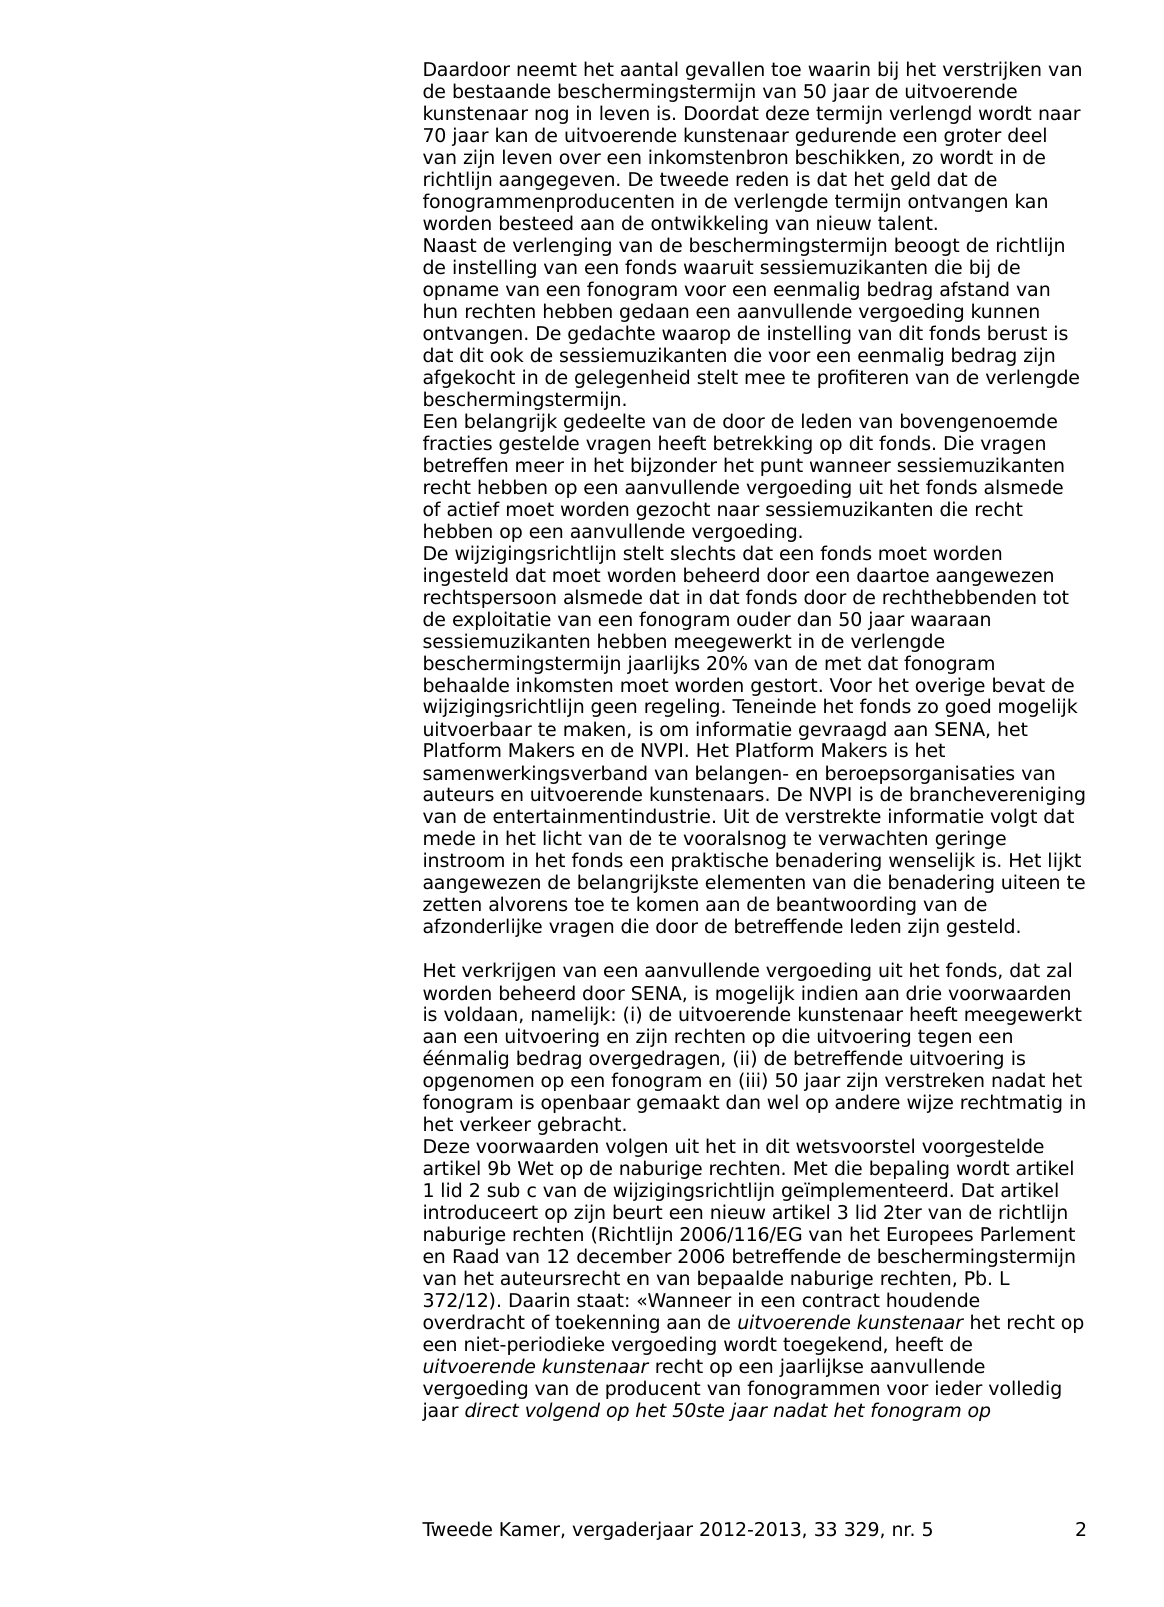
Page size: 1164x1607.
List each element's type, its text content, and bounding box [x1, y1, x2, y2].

text Daardoor neemt het aantal gevallen toe waarin bij het verstrijken van de bestaande beschermingstermijn van 50 jaar de uitvoerende kunstenaar nog in leven is. Doordat deze termijn verlengd wordt naar 70 jaar kan de uitvoerende kunstenaar gedurende een groter deel van zijn leven over een inkomstenbron beschikken, zo wordt in de richtlijn aangegeven. De tweede reden is dat het geld dat de fonogrammenproducenten in de verlengde termijn ontvangen kan worden besteed aan de ontwikkeling van nieuw talent. [422, 59, 1087, 235]
text Deze voorwaarden volgen uit het in dit wetsvoorstel voorgestelde artikel 9b Wet op de naburige rechten. Met die bepaling wordt artikel 1 lid 2 sub c van de wijzigingsrichtlijn geïmplementeerd. Dat artikel introduceert op zijn beurt een nieuw artikel 3 lid 2ter van de richtlijn naburige rechten (Richtlijn 2006/116/EG van het Europees Parlement en Raad van 12 december 2006 betreffende de beschermingstermijn van het auteursrecht en van bepaalde naburige rechten, Pb. L 372/12). Daarin staat: «Wanneer in een contract houdende overdracht of toekenning aan de uitvoerende kunstenaar het recht op een niet-periodieke vergoeding wordt toegekend, heeft de uitvoerende kunstenaar recht op een jaarlijkse aanvullende vergoeding van de producent van fonogrammen voor ieder volledig jaar direct volgend op het 50ste jaar nadat het fonogram op [422, 1136, 1087, 1422]
text Naast de verlenging van de beschermingstermijn beoogt de richtlijn de instelling van een fonds waaruit sessiemuzikanten die bij de opname van een fonogram voor een eenmalig bedrag afstand van hun rechten hebben gedaan een aanvullende vergoeding kunnen ontvangen. De gedachte waarop de instelling van dit fonds berust is dat dit ook de sessiemuzikanten die voor een eenmalig bedrag zijn afgekocht in de gelegenheid stelt mee te profiteren van de verlengde beschermingstermijn. [422, 235, 1087, 411]
text Een belangrijk gedeelte van de door de leden van bovengenoemde fracties gestelde vragen heeft betrekking op dit fonds. Die vragen betreffen meer in het bijzonder het punt wanneer sessiemuzikanten recht hebben op een aanvullende vergoeding uit het fonds alsmede of actief moet worden gezocht naar sessiemuzikanten die recht hebben op een aanvullende vergoeding. [422, 411, 1087, 543]
text Het verkrijgen van een aanvullende vergoeding uit het fonds, dat zal worden beheerd door SENA, is mogelijk indien aan drie voorwaarden is voldaan, namelijk: (i) de uitvoerende kunstenaar heeft meegewerkt aan een uitvoering en zijn rechten op die uitvoering tegen een éénmalig bedrag overgedragen, (ii) de betreffende uitvoering is opgenomen op een fonogram en (iii) 50 jaar zijn verstreken nadat het fonogram is openbaar gemaakt dan wel op andere wijze rechtmatig in het verkeer gebracht. [422, 960, 1087, 1136]
text De wijzigingsrichtlijn stelt slechts dat een fonds moet worden ingesteld dat moet worden beheerd door een daartoe aangewezen rechtspersoon alsmede dat in dat fonds door de rechthebbenden tot de exploitatie van een fonogram ouder dan 50 jaar waaraan sessiemuzikanten hebben meegewerkt in de verlengde beschermingstermijn jaarlijks 20% van de met dat fonogram behaalde inkomsten moet worden gestort. Voor het overige bevat de wijzigingsrichtlijn geen regeling. Teneinde het fonds zo goed mogelijk uitvoerbaar te maken, is om informatie gevraagd aan SENA, het Platform Makers en de NVPI. Het Platform Makers is het samenwerkingsverband van belangen- en beroepsorganisaties van auteurs en uitvoerende kunstenaars. De NVPI is de branchevereniging van de entertainmentindustrie. Uit de verstrekte informatie volgt dat mede in het licht van de te vooralsnog te verwachten geringe instroom in het fonds een praktische benadering wenselijk is. Het lijkt aangewezen de belangrijkste elementen van die benadering uiteen te zetten alvorens toe te komen aan de beantwoording van de afzonderlijke vragen die door de betreffende leden zijn gesteld. [422, 543, 1087, 938]
